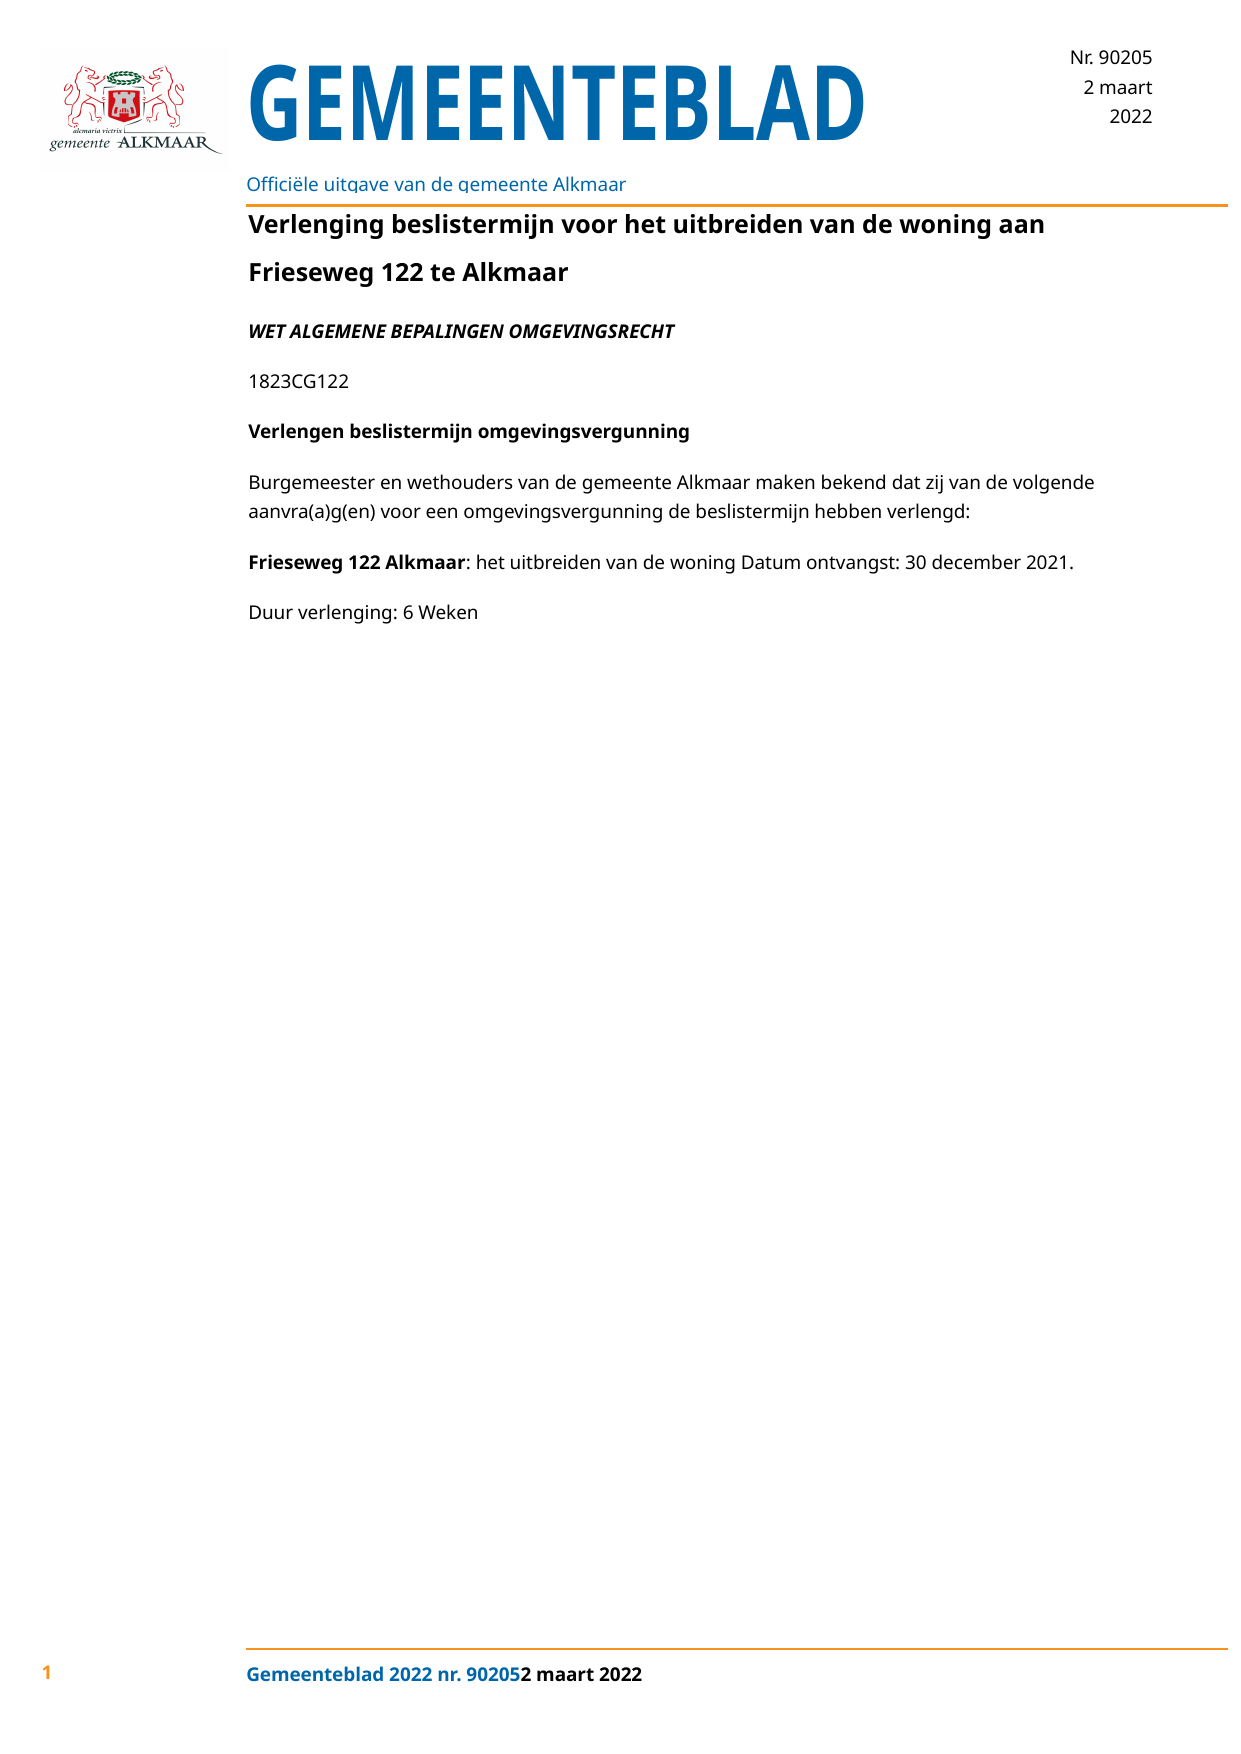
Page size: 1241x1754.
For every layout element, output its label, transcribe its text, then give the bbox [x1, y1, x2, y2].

text 1823CG122 [248, 368, 1152, 394]
text Verlenging beslistermijn voor het uitbreiden van de woning aan Frieseweg 122 te Alkmaar [248, 207, 1152, 288]
text Burgemeester en wethouders van de gemeente Alkmaar maken bekend dat zij van de volgende aanvra(a)g(en) voor een omgevingsvergunning de beslistermijn hebben verlengd: [248, 469, 1152, 524]
picture [41, 47, 231, 172]
text WET ALGEMENE BEPALINGEN OMGEVINGSRECHT [248, 318, 1152, 344]
text Verlengen beslistermijn omgevingsvergunning [248, 419, 1152, 444]
text Duur verlenging: 6 Weken [248, 599, 1152, 625]
text Frieseweg 122 Alkmaar: het uitbreiden van de woning Datum ontvangst: 30 december 2021. [248, 549, 1152, 575]
